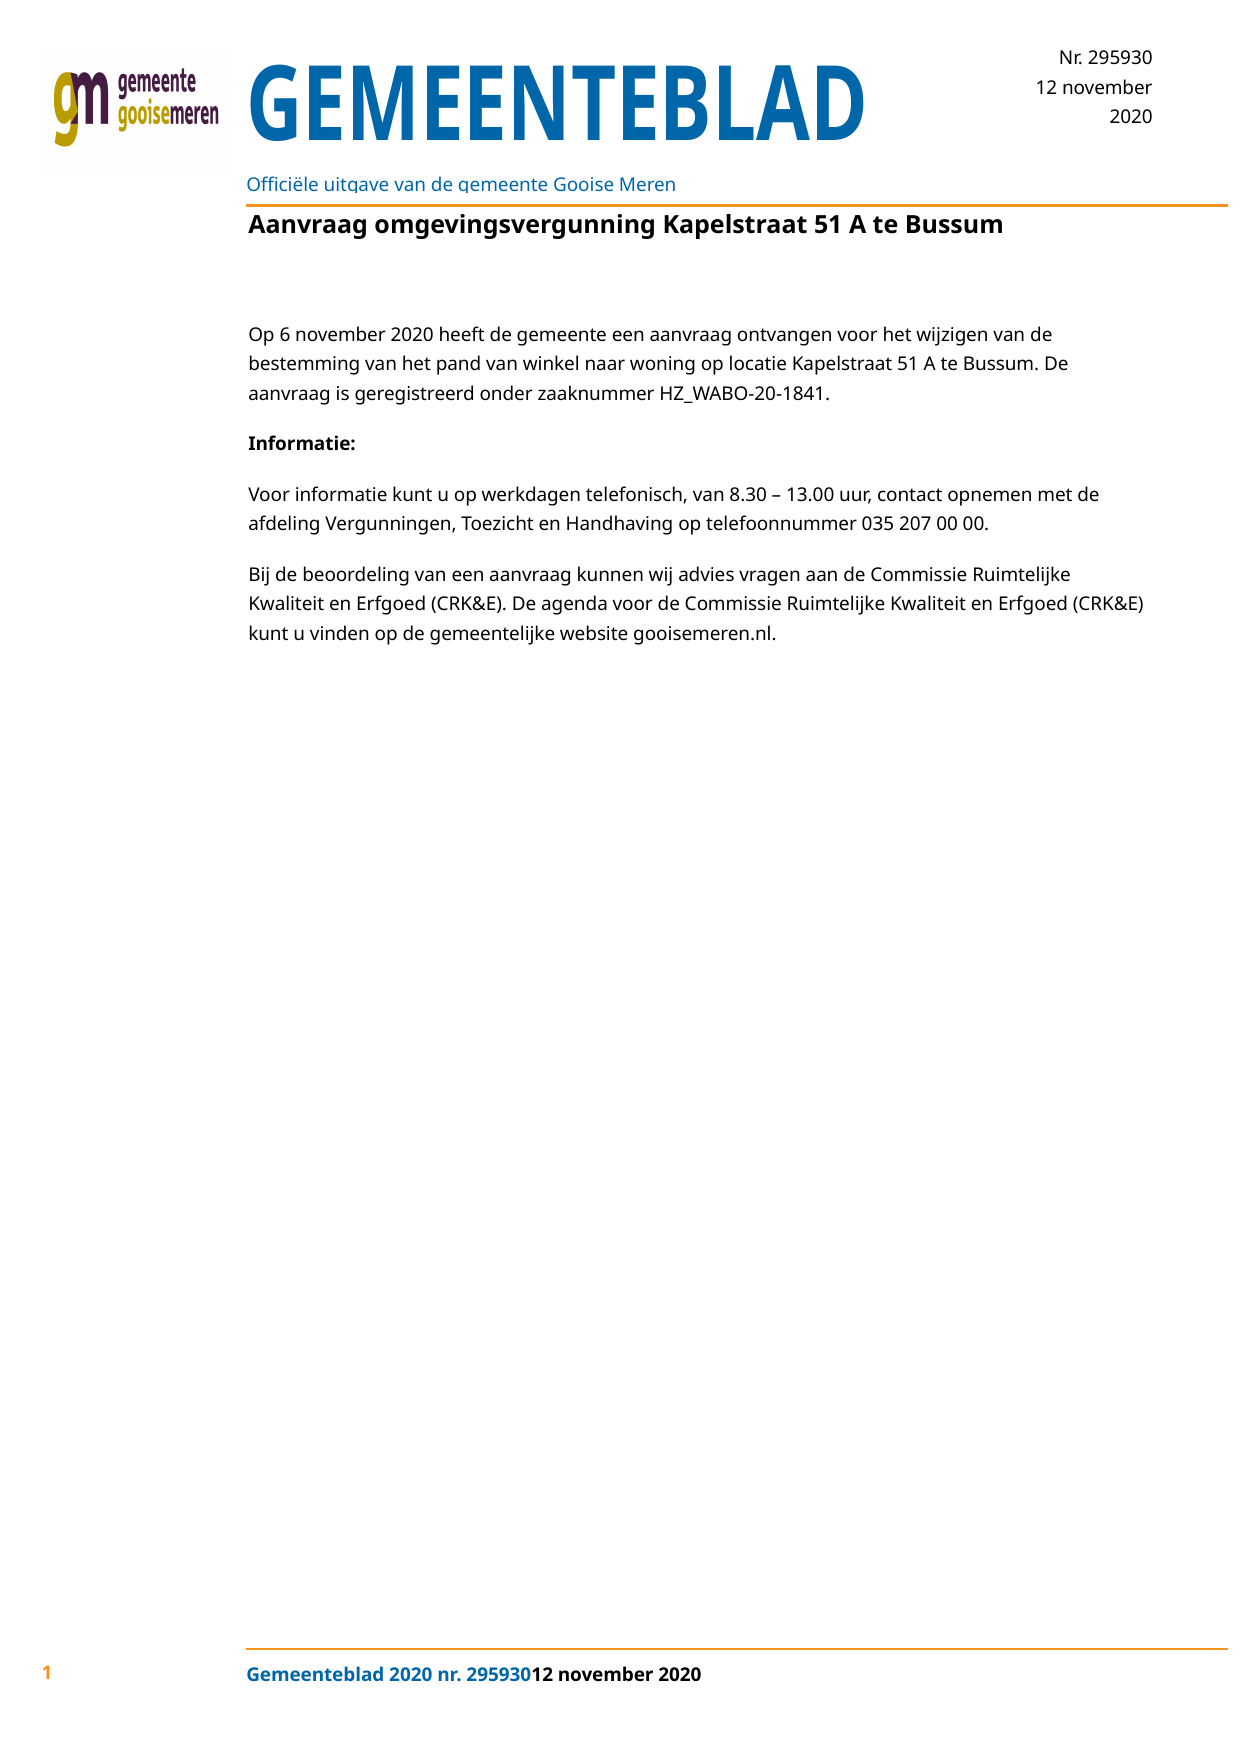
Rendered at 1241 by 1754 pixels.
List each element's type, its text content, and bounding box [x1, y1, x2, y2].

text Voor informatie kunt u op werkdagen telefonisch, van 8.30 – 13.00 uur, contact opnemen met de afdeling Vergunningen, Toezicht en Handhaving op telefoonnummer 035 207 00 00. [248, 481, 1152, 536]
text Op 6 november 2020 heeft de gemeente een aanvraag ontvangen voor het wijzigen van de bestemming van het pand van winkel naar woning op locatie Kapelstraat 51 A te Bussum. De aanvraag is geregistreerd onder zaaknummer HZ_WABO-20-1841. [248, 321, 1152, 406]
picture [41, 47, 231, 172]
text Bij de beoordeling van een aanvraag kunnen wij advies vragen aan de Commissie Ruimtelijke Kwaliteit en Erfgoed (CRK&E). De agenda voor de Commissie Ruimtelijke Kwaliteit en Erfgoed (CRK&E) kunt u vinden op de gemeentelijke website gooisemeren.nl. [248, 561, 1152, 646]
text Informatie: [248, 430, 1152, 456]
text Aanvraag omgevingsvergunning Kapelstraat 51 A te Bussum [248, 207, 1152, 241]
